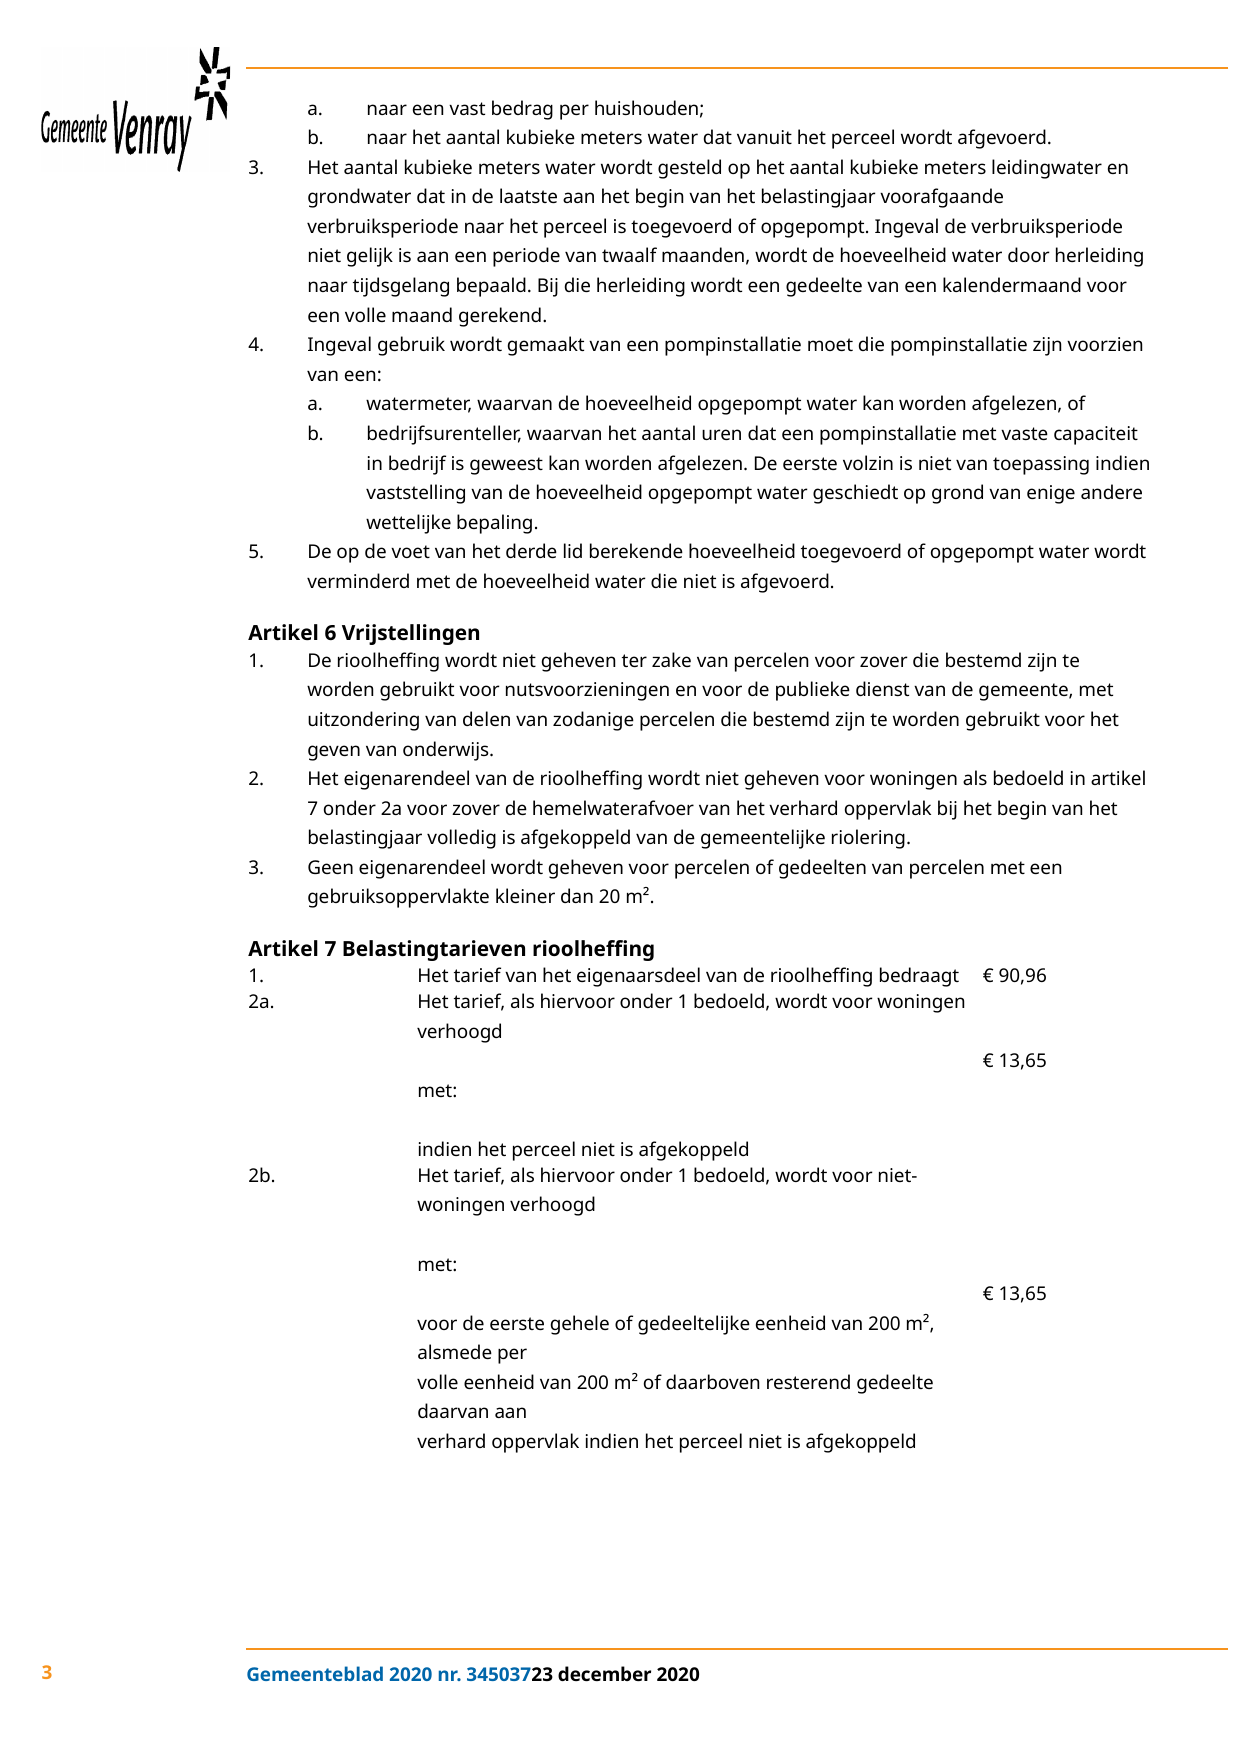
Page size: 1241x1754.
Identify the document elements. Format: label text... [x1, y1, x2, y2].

list Geen eigenarendeel wordt geheven voor percelen of gedeelten van percelen met een gebruiksoppervlakte kleiner dan 20 m². [248, 854, 1152, 909]
list De op de voet van het derde lid berekende hoeveelheid toegevoerd of opgepompt water wordt verminderd met de hoeveelheid water die niet is afgevoerd. [248, 538, 1152, 594]
table_cell 2a. [248, 988, 417, 1162]
list bedrijfsurenteller, waarvan het aantal uren dat een pompinstallatie met vaste capaciteit in bedrijf is geweest kan worden afgelezen. De eerste volzin is niet van toepassing indien vaststelling van de hoeveelheid opgepompt water geschiedt op grond van enige andere wettelijke bepaling. [307, 420, 1152, 535]
list naar het aantal kubieke meters water dat vanuit het perceel wordt afgevoerd. [307, 124, 1152, 150]
table_header € 90,96 [983, 963, 1152, 988]
text Artikel 7 Belastingtarieven rioolheffing [248, 934, 1152, 962]
list watermeter, waarvan de hoeveelheid opgepompt water kan worden afgelezen, of [307, 391, 1152, 416]
table_cell € 13,65 [983, 1162, 1152, 1454]
table_cell 2b. [248, 1162, 417, 1454]
picture [41, 47, 231, 172]
list Ingeval gebruik wordt gemaakt van een pompinstallatie moet die pompinstallatie zijn voorzien van een: [248, 331, 1152, 387]
list De rioolheffing wordt niet geheven ter zake van percelen voor zover die bestemd zijn te worden gebruikt voor nutsvoorzieningen en voor de publieke dienst van de gemeente, met uitzondering van delen van zodanige percelen die bestemd zijn te worden gebruikt voor het geven van onderwijs. [248, 647, 1152, 761]
list naar een vast bedrag per huishouden; [307, 95, 1152, 121]
list Het eigenarendeel van de rioolheffing wordt niet geheven voor woningen als bedoeld in artikel 7 onder 2a voor zover de hemelwaterafvoer van het verhard oppervlak bij het begin van het belastingjaar volledig is afgekoppeld van de gemeentelijke riolering. [248, 765, 1152, 850]
table_cell Het tarief, als hiervoor onder 1 bedoeld, wordt voor woningen verhoogd met: indien het perceel niet is afgekoppeld [417, 988, 983, 1162]
table_header Het tarief van het eigenaarsdeel van de rioolheffing bedraagt [417, 963, 983, 988]
table_header 1. [248, 963, 417, 988]
text Artikel 6 Vrijstellingen [248, 618, 1152, 647]
list Het aantal kubieke meters water wordt gesteld op het aantal kubieke meters leidingwater en grondwater dat in de laatste aan het begin van het belastingjaar voorafgaande verbruiksperiode naar het perceel is toegevoerd of opgepompt. Ingeval de verbruiksperiode niet gelijk is aan een periode van twaalf maanden, wordt de hoeveelheid water door herleiding naar tijdsgelang bepaald. Bij die herleiding wordt een gedeelte van een kalendermaand voor een volle maand gerekend. [248, 154, 1152, 328]
table_cell Het tarief, als hiervoor onder 1 bedoeld, wordt voor niet-woningen verhoogd met: voor de eerste gehele of gedeeltelijke eenheid van 200 m², alsmede per volle eenheid van 200 m² of daarboven resterend gedeelte daarvan aan verhard oppervlak indien het perceel niet is afgekoppeld [417, 1162, 983, 1454]
table_cell € 13,65 [983, 988, 1152, 1162]
